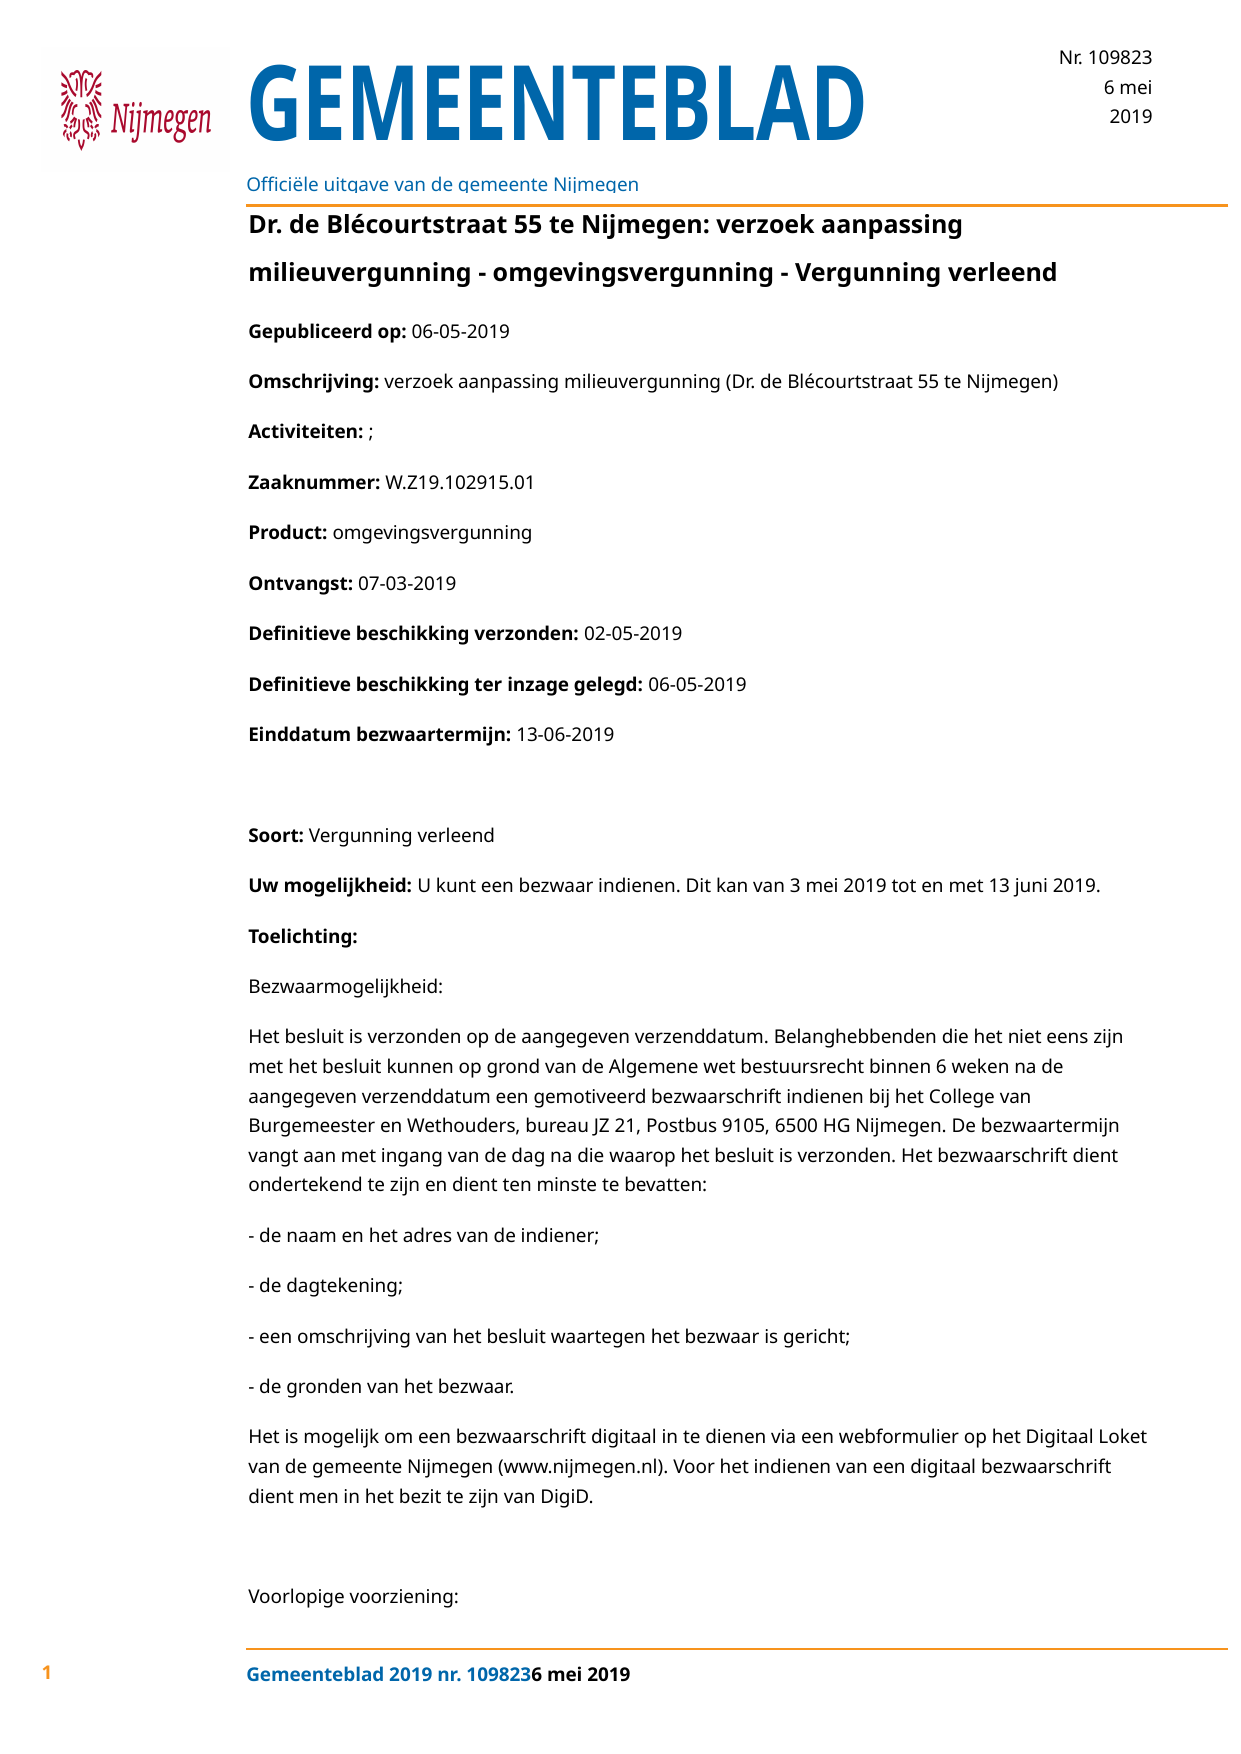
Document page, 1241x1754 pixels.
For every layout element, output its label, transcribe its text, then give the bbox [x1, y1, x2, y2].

text - een omschrijving van het besluit waartegen het bezwaar is gericht; [248, 1323, 1152, 1349]
text Activiteiten: ; [248, 419, 1152, 444]
text Product: omgevingsvergunning [248, 519, 1152, 545]
text Het is mogelijk om een bezwaarschrift digitaal in te dienen via een webformulier op het Digitaal Loket van de gemeente Nijmegen (www.nijmegen.nl). Voor het indienen van een digitaal bezwaarschrift dient men in het bezit te zijn van DigiD. [248, 1424, 1152, 1509]
text Definitieve beschikking ter inzage gelegd: 06-05-2019 [248, 671, 1152, 697]
text Zaaknummer: W.Z19.102915.01 [248, 469, 1152, 495]
text Gepubliceerd op: 06-05-2019 [248, 318, 1152, 344]
text Voorlopige voorziening: [248, 1584, 1152, 1609]
text - de gronden van het bezwaar. [248, 1373, 1152, 1399]
text Einddatum bezwaartermijn: 13-06-2019 [248, 721, 1152, 747]
text Bezwaarmogelijkheid: [248, 973, 1152, 999]
text - de dagtekening; [248, 1272, 1152, 1298]
text Uw mogelijkheid: U kunt een bezwaar indienen. Dit kan van 3 mei 2019 tot en met 13 juni 2019. [248, 872, 1152, 898]
text Soort: Vergunning verleend [248, 822, 1152, 848]
text - de naam en het adres van de indiener; [248, 1222, 1152, 1248]
text Ontvangst: 07-03-2019 [248, 570, 1152, 596]
picture [41, 47, 231, 172]
text Dr. de Blécourtstraat 55 te Nijmegen: verzoek aanpassing milieuvergunning - omgevingsvergunning - Vergunning verleend [248, 207, 1152, 288]
text Definitieve beschikking verzonden: 02-05-2019 [248, 620, 1152, 646]
text Het besluit is verzonden op de aangegeven verzenddatum. Belanghebbenden die het niet eens zijn met het besluit kunnen op grond van de Algemene wet bestuursrecht binnen 6 weken na de aangegeven verzenddatum een gemotiveerd bezwaarschrift indienen bij het College van Burgemeester en Wethouders, bureau JZ 21, Postbus 9105, 6500 HG Nijmegen. De bezwaartermijn vangt aan met ingang van de dag na die waarop het besluit is verzonden. Het bezwaarschrift dient ondertekend te zijn en dient ten minste te bevatten: [248, 1024, 1152, 1197]
text Omschrijving: verzoek aanpassing milieuvergunning (Dr. de Blécourtstraat 55 te Nijmegen) [248, 368, 1152, 394]
text Toelichting: [248, 923, 1152, 949]
